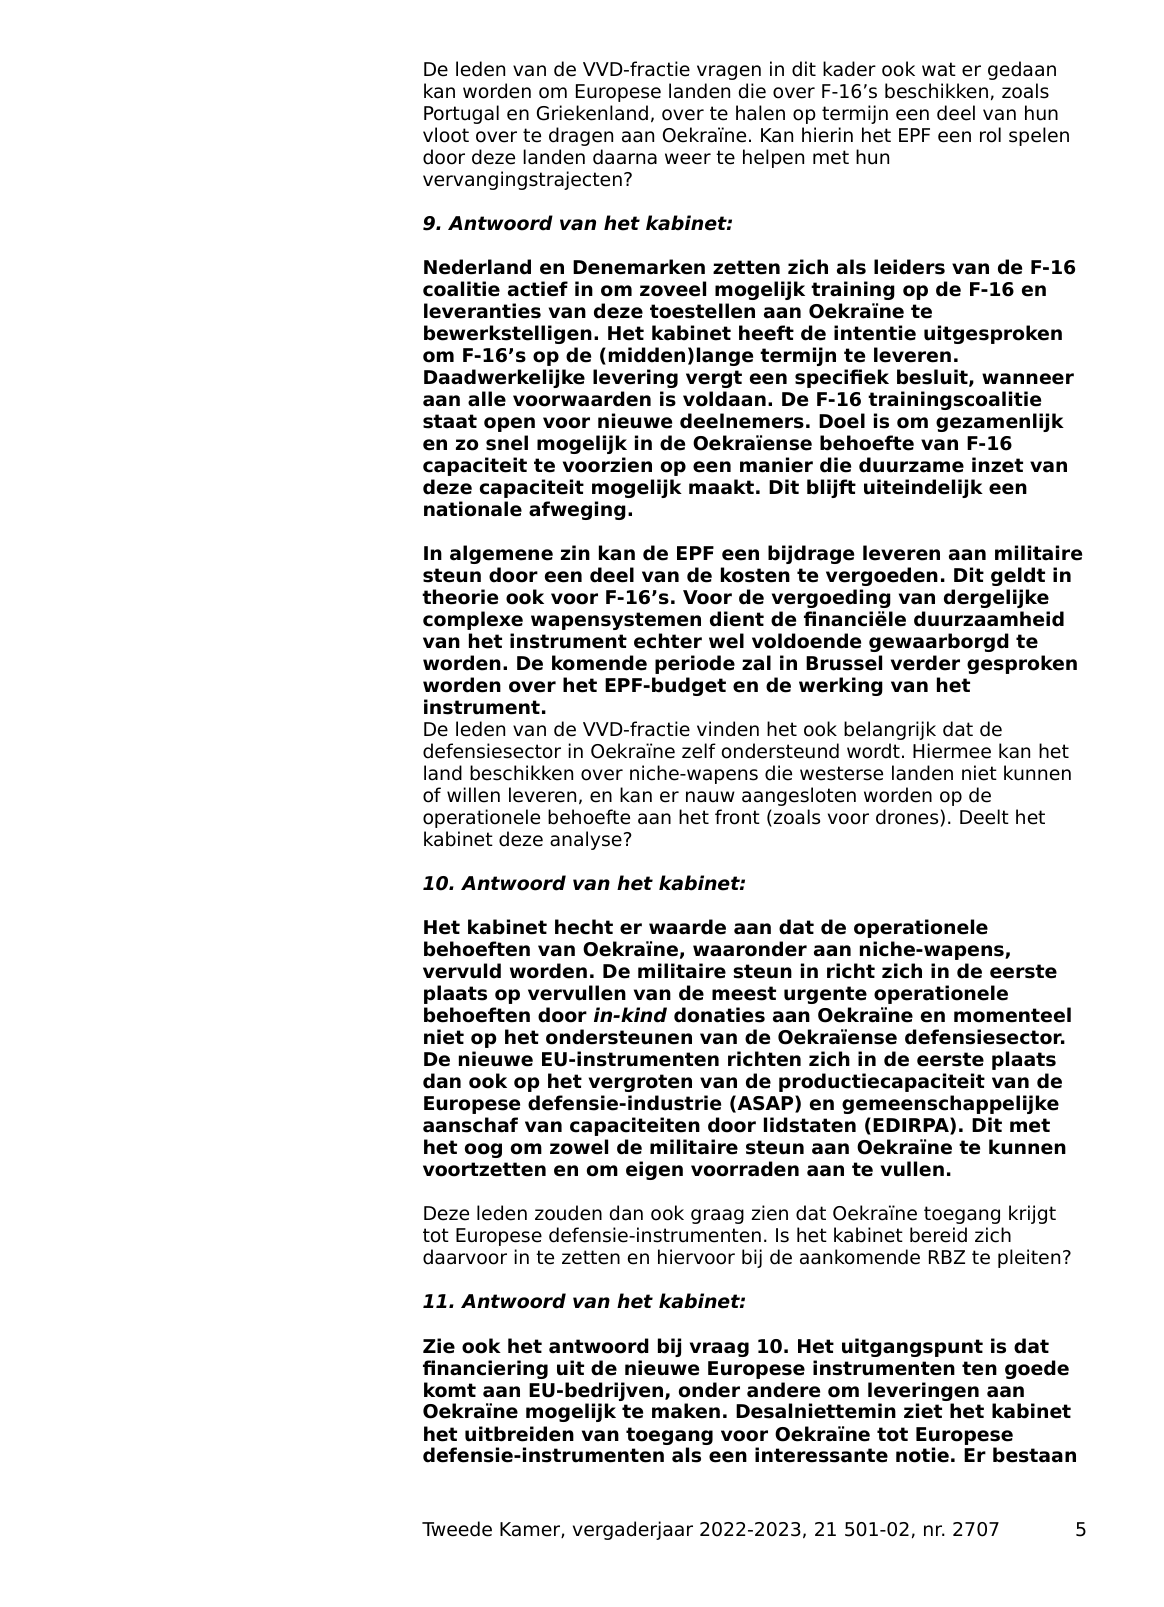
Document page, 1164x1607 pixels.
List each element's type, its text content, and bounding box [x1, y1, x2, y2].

text Nederland en Denemarken zetten zich als leiders van de F-16 coalitie actief in om zoveel mogelijk training op de F-16 en leveranties van deze toestellen aan Oekraïne te bewerkstelligen. Het kabinet heeft de intentie uitgesproken om F-16’s op de (midden)lange termijn te leveren. Daadwerkelijke levering vergt een specifiek besluit, wanneer aan alle voorwaarden is voldaan. De F-16 trainingscoalitie staat open voor nieuwe deelnemers. Doel is om gezamenlijk en zo snel mogelijk in de Oekraïense behoefte van F-16 capaciteit te voorzien op een manier die duurzame inzet van deze capaciteit mogelijk maakt. Dit blijft uiteindelijk een nationale afweging. [422, 257, 1087, 521]
subtitle 9. Antwoord van het kabinet: [422, 213, 1087, 235]
text Deze leden zouden dan ook graag zien dat Oekraïne toegang krijgt tot Europese defensie-instrumenten. Is het kabinet bereid zich daarvoor in te zetten en hiervoor bij de aankomende RBZ te pleiten? [422, 1203, 1087, 1269]
subtitle 10. Antwoord van het kabinet: [422, 873, 1087, 895]
text In algemene zin kan de EPF een bijdrage leveren aan militaire steun door een deel van de kosten te vergoeden. Dit geldt in theorie ook voor F-16’s. Voor de vergoeding van dergelijke complexe wapensystemen dient de financiële duurzaamheid van het instrument echter wel voldoende gewaarborgd te worden. De komende periode zal in Brussel verder gesproken worden over het EPF-budget en de werking van het instrument. [422, 543, 1087, 719]
text De leden van de VVD-fractie vragen in dit kader ook wat er gedaan kan worden om Europese landen die over F-16’s beschikken, zoals Portugal en Griekenland, over te halen op termijn een deel van hun vloot over te dragen aan Oekraïne. Kan hierin het EPF een rol spelen door deze landen daarna weer te helpen met hun vervangingstrajecten? [422, 59, 1087, 191]
text Het kabinet hecht er waarde aan dat de operationele behoeften van Oekraïne, waaronder aan niche-wapens, vervuld worden. De militaire steun in richt zich in de eerste plaats op vervullen van de meest urgente operationele behoeften door in-kind donaties aan Oekraïne en momenteel niet op het ondersteunen van de Oekraïense defensiesector. De nieuwe EU-instrumenten richten zich in de eerste plaats dan ook op het vergroten van de productiecapaciteit van de Europese defensie-industrie (ASAP) en gemeenschappelijke aanschaf van capaciteiten door lidstaten (EDIRPA). Dit met het oog om zowel de militaire steun aan Oekraïne te kunnen voortzetten en om eigen voorraden aan te vullen. [422, 917, 1087, 1181]
subtitle 11. Antwoord van het kabinet: [422, 1291, 1087, 1313]
text De leden van de VVD-fractie vinden het ook belangrijk dat de defensiesector in Oekraïne zelf ondersteund wordt. Hiermee kan het land beschikken over niche-wapens die westerse landen niet kunnen of willen leveren, en kan er nauw aangesloten worden op de operationele behoefte aan het front (zoals voor drones). Deelt het kabinet deze analyse? [422, 719, 1087, 851]
text Zie ook het antwoord bij vraag 10. Het uitgangspunt is dat financiering uit de nieuwe Europese instrumenten ten goede komt aan EU-bedrijven, onder andere om leveringen aan Oekraïne mogelijk te maken. Desalniettemin ziet het kabinet het uitbreiden van toegang voor Oekraïne tot Europese defensie-instrumenten als een interessante notie. Er bestaan [422, 1336, 1087, 1467]
